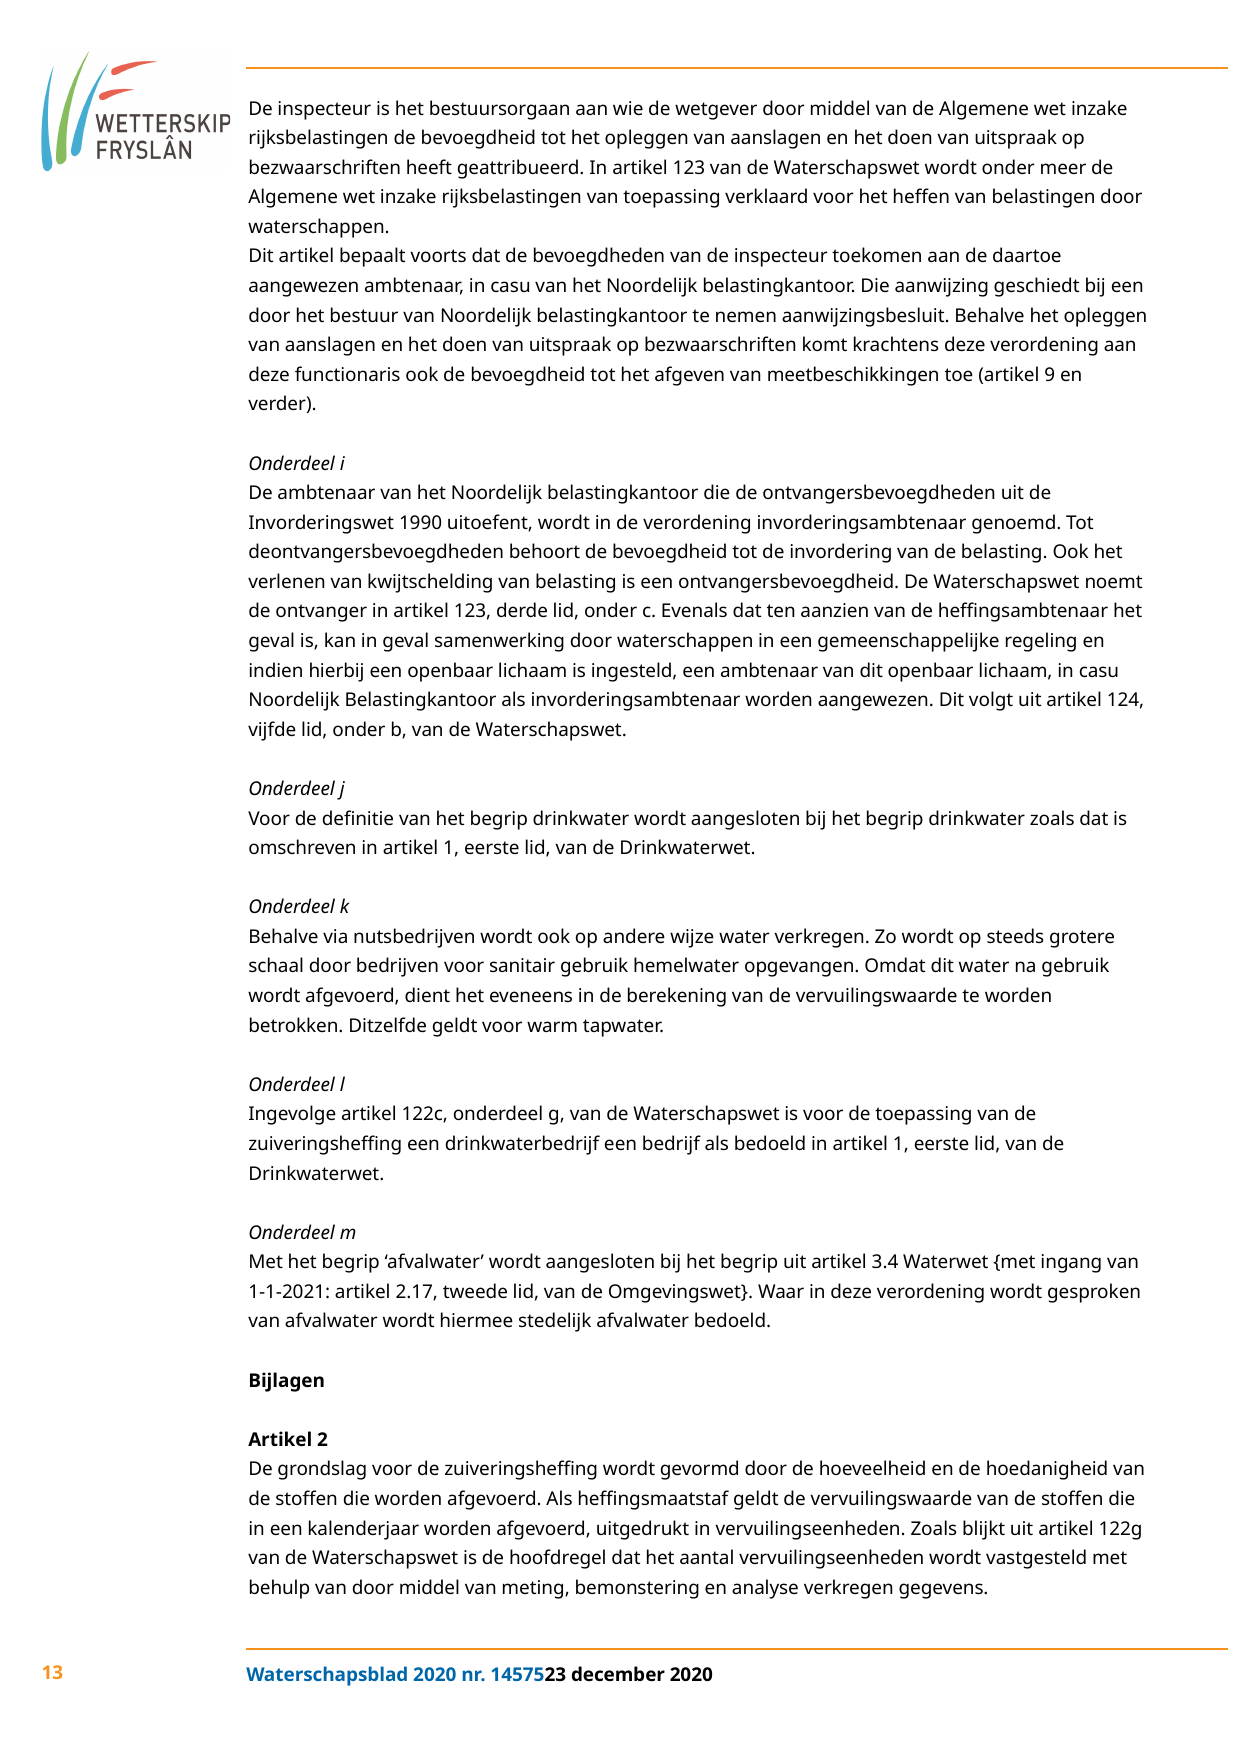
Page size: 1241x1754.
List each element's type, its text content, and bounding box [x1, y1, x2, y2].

text Met het begrip ‘afvalwater’ wordt aangesloten bij het begrip uit artikel 3.4 Waterwet {met ingang van 1-1-2021: artikel 2.17, tweede lid, van de Omgevingswet}. Waar in deze verordening wordt gesproken van afvalwater wordt hiermee stedelijk afvalwater bedoeld. [248, 1248, 1152, 1333]
text Onderdeel k [248, 893, 1152, 919]
picture [41, 47, 231, 172]
text De ambtenaar van het Noordelijk belastingkantoor die de ontvangersbevoegdheden uit de Invorderingswet 1990 uitoefent, wordt in de verordening invorderingsambtenaar genoemd. Tot deontvangersbevoegdheden behoort de bevoegdheid tot de invordering van de belasting. Ook het verlenen van kwijtschelding van belasting is een ontvangersbevoegdheid. De Waterschapswet noemt de ontvanger in artikel 123, derde lid, onder c. Evenals dat ten aanzien van de heffingsambtenaar het geval is, kan in geval samenwerking door waterschappen in een gemeenschappelijke regeling en indien hierbij een openbaar lichaam is ingesteld, een ambtenaar van dit openbaar lichaam, in casu Noordelijk Belastingkantoor als invorderingsambtenaar worden aangewezen. Dit volgt uit artikel 124, vijfde lid, onder b, van de Waterschapswet. [248, 479, 1152, 742]
text Artikel 2 [248, 1426, 1152, 1452]
text Bijlagen [248, 1367, 1152, 1393]
text Ingevolge artikel 122c, onderdeel g, van de Waterschapswet is voor de toepassing van de zuiveringsheffing een drinkwaterbedrijf een bedrijf als bedoeld in artikel 1, eerste lid, van de Drinkwaterwet. [248, 1101, 1152, 1186]
text Voor de definitie van het begrip drinkwater wordt aangesloten bij het begrip drinkwater zoals dat is omschreven in artikel 1, eerste lid, van de Drinkwaterwet. [248, 805, 1152, 860]
text Onderdeel l [248, 1071, 1152, 1097]
text Behalve via nutsbedrijven wordt ook op andere wijze water verkregen. Zo wordt op steeds grotere schaal door bedrijven voor sanitair gebruik hemelwater opgevangen. Omdat dit water na gebruik wordt afgevoerd, dient het eveneens in de berekening van de vervuilingswaarde te worden betrokken. Ditzelfde geldt voor warm tapwater. [248, 923, 1152, 1038]
text Onderdeel i [248, 450, 1152, 476]
text Dit artikel bepaalt voorts dat de bevoegdheden van de inspecteur toekomen aan de daartoe aangewezen ambtenaar, in casu van het Noordelijk belastingkantoor. Die aanwijzing geschiedt bij een door het bestuur van Noordelijk belastingkantoor te nemen aanwijzingsbesluit. Behalve het opleggen van aanslagen en het doen van uitspraak op bezwaarschriften komt krachtens deze verordening aan deze functionaris ook de bevoegdheid tot het afgeven van meetbeschikkingen toe (artikel 9 en verder). [248, 243, 1152, 416]
text De grondslag voor de zuiveringsheffing wordt gevormd door de hoeveelheid en de hoedanigheid van de stoffen die worden afgevoerd. Als heffingsmaatstaf geldt de vervuilingswaarde van de stoffen die in een kalenderjaar worden afgevoerd, uitgedrukt in vervuilingseenheden. Zoals blijkt uit artikel 122g van de Waterschapswet is de hoofdregel dat het aantal vervuilingseenheden wordt vastgesteld met behulp van door middel van meting, bemonstering en analyse verkregen gegevens. [248, 1456, 1152, 1600]
text Onderdeel m [248, 1219, 1152, 1245]
text De inspecteur is het bestuursorgaan aan wie de wetgever door middel van de Algemene wet inzake rijksbelastingen de bevoegdheid tot het opleggen van aanslagen en het doen van uitspraak op bezwaarschriften heeft geattribueerd. In artikel 123 van de Waterschapswet wordt onder meer de Algemene wet inzake rijksbelastingen van toepassing verklaard voor het heffen van belastingen door waterschappen. [248, 95, 1152, 239]
text Onderdeel j [248, 775, 1152, 801]
